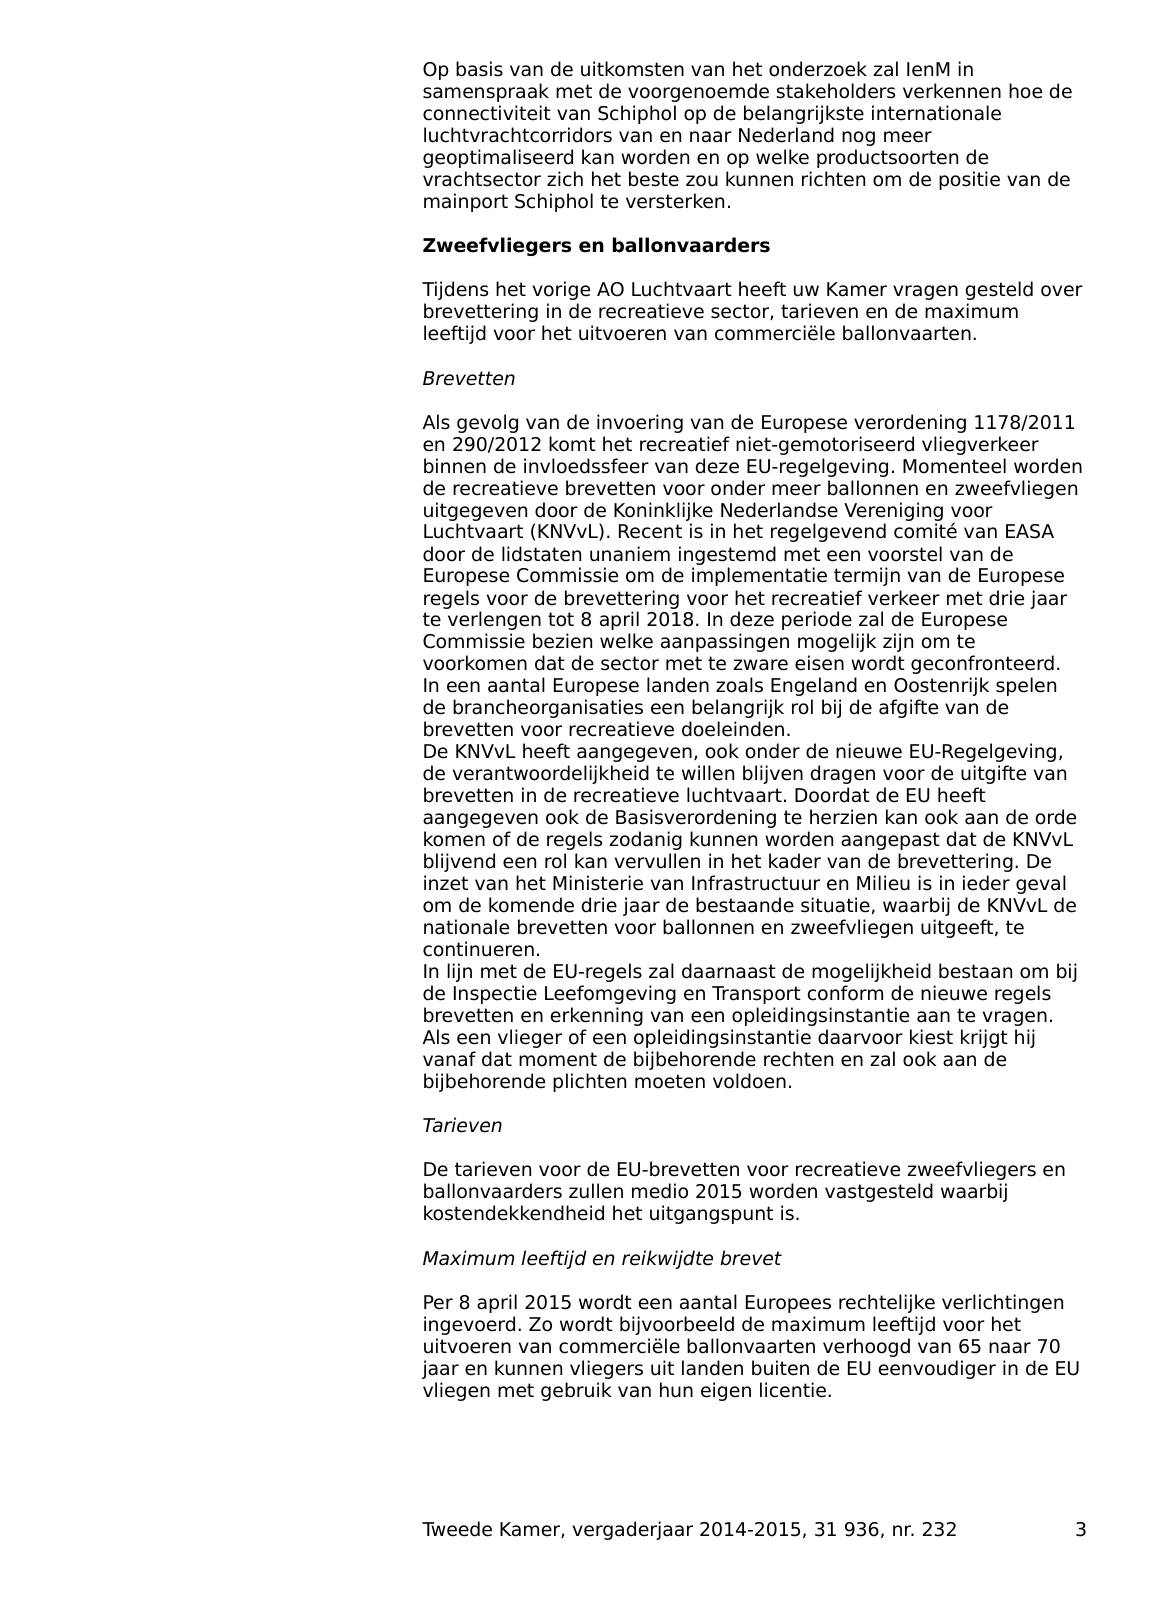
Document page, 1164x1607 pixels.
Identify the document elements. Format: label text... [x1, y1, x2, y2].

text Op basis van de uitkomsten van het onderzoek zal IenM in samenspraak met de voorgenoemde stakeholders verkennen hoe de connectiviteit van Schiphol op de belangrijkste internationale luchtvrachtcorridors van en naar Nederland nog meer geoptimaliseerd kan worden en op welke productsoorten de vrachtsector zich het beste zou kunnen richten om de positie van de mainport Schiphol te versterken. [422, 59, 1087, 213]
text In lijn met de EU-regels zal daarnaast de mogelijkheid bestaan om bij de Inspectie Leefomgeving en Transport conform de nieuwe regels brevetten en erkenning van een opleidingsinstantie aan te vragen. Als een vlieger of een opleidingsinstantie daarvoor kiest krijgt hij vanaf dat moment de bijbehorende rechten en zal ook aan de bijbehorende plichten moeten voldoen. [422, 961, 1087, 1093]
text Tijdens het vorige AO Luchtvaart heeft uw Kamer vragen gesteld over brevettering in de recreatieve sector, tarieven en de maximum leeftijd voor het uitvoeren van commerciële ballonvaarten. [422, 279, 1087, 345]
subtitle Brevetten [422, 367, 1087, 389]
text De tarieven voor de EU-brevetten voor recreatieve zweefvliegers en ballonvaarders zullen medio 2015 worden vastgesteld waarbij kostendekkendheid het uitgangspunt is. [422, 1159, 1087, 1225]
text In een aantal Europese landen zoals Engeland en Oostenrijk spelen de brancheorganisaties een belangrijk rol bij de afgifte van de brevetten voor recreatieve doeleinden. [422, 675, 1087, 741]
text Per 8 april 2015 wordt een aantal Europees rechtelijke verlichtingen ingevoerd. Zo wordt bijvoorbeeld de maximum leeftijd voor het uitvoeren van commerciële ballonvaarten verhoogd van 65 naar 70 jaar en kunnen vliegers uit landen buiten de EU eenvoudiger in de EU vliegen met gebruik van hun eigen licentie. [422, 1292, 1087, 1401]
subtitle Zweefvliegers en ballonvaarders [422, 235, 1087, 257]
text Als gevolg van de invoering van de Europese verordening 1178/2011 en 290/2012 komt het recreatief niet-gemotoriseerd vliegverkeer binnen de invloedssfeer van deze EU-regelgeving. Momenteel worden de recreatieve brevetten voor onder meer ballonnen en zweefvliegen uitgegeven door de Koninklijke Nederlandse Vereniging voor Luchtvaart (KNVvL). Recent is in het regelgevend comité van EASA door de lidstaten unaniem ingestemd met een voorstel van de Europese Commissie om de implementatie termijn van de Europese regels voor de brevettering voor het recreatief verkeer met drie jaar te verlengen tot 8 april 2018. In deze periode zal de Europese Commissie bezien welke aanpassingen mogelijk zijn om te voorkomen dat de sector met te zware eisen wordt geconfronteerd. [422, 412, 1087, 675]
subtitle Maximum leeftijd en reikwijdte brevet [422, 1247, 1087, 1269]
text De KNVvL heeft aangegeven, ook onder de nieuwe EU-Regelgeving, de verantwoordelijkheid te willen blijven dragen voor de uitgifte van brevetten in de recreatieve luchtvaart. Doordat de EU heeft aangegeven ook de Basisverordening te herzien kan ook aan de orde komen of de regels zodanig kunnen worden aangepast dat de KNVvL blijvend een rol kan vervullen in het kader van de brevettering. De inzet van het Ministerie van Infrastructuur en Milieu is in ieder geval om de komende drie jaar de bestaande situatie, waarbij de KNVvL de nationale brevetten voor ballonnen en zweefvliegen uitgeeft, te continueren. [422, 741, 1087, 961]
subtitle Tarieven [422, 1115, 1087, 1137]
